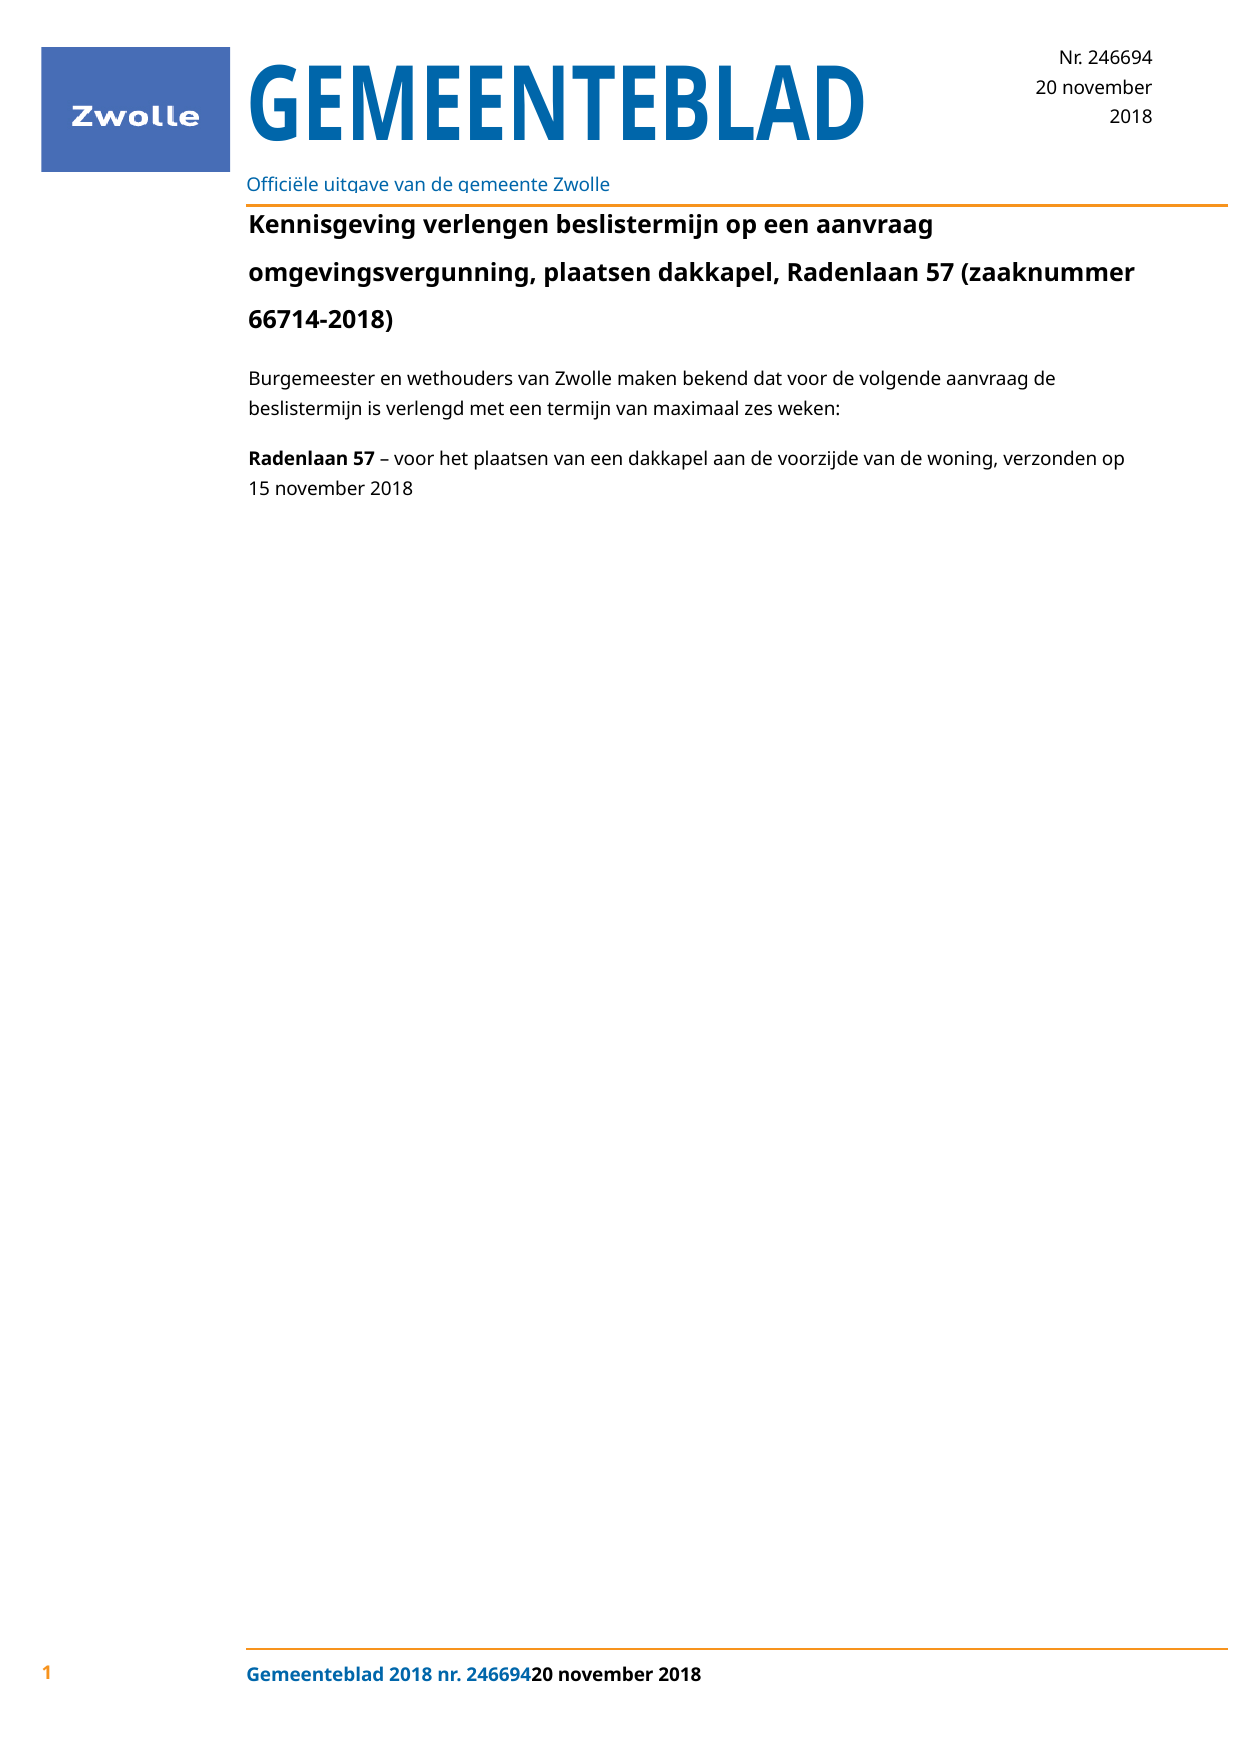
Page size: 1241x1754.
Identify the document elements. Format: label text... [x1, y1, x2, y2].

text Kennisgeving verlengen beslistermijn op een aanvraag omgevingsvergunning, plaatsen dakkapel, Radenlaan 57 (zaaknummer 66714-2018) [248, 207, 1152, 336]
text Radenlaan 57 – voor het plaatsen van een dakkapel aan de voorzijde van de woning, verzonden op 15 november 2018 [248, 446, 1152, 501]
text Burgemeester en wethouders van Zwolle maken bekend dat voor de volgende aanvraag de beslistermijn is verlengd met een termijn van maximaal zes weken: [248, 366, 1152, 421]
picture [41, 47, 231, 172]
